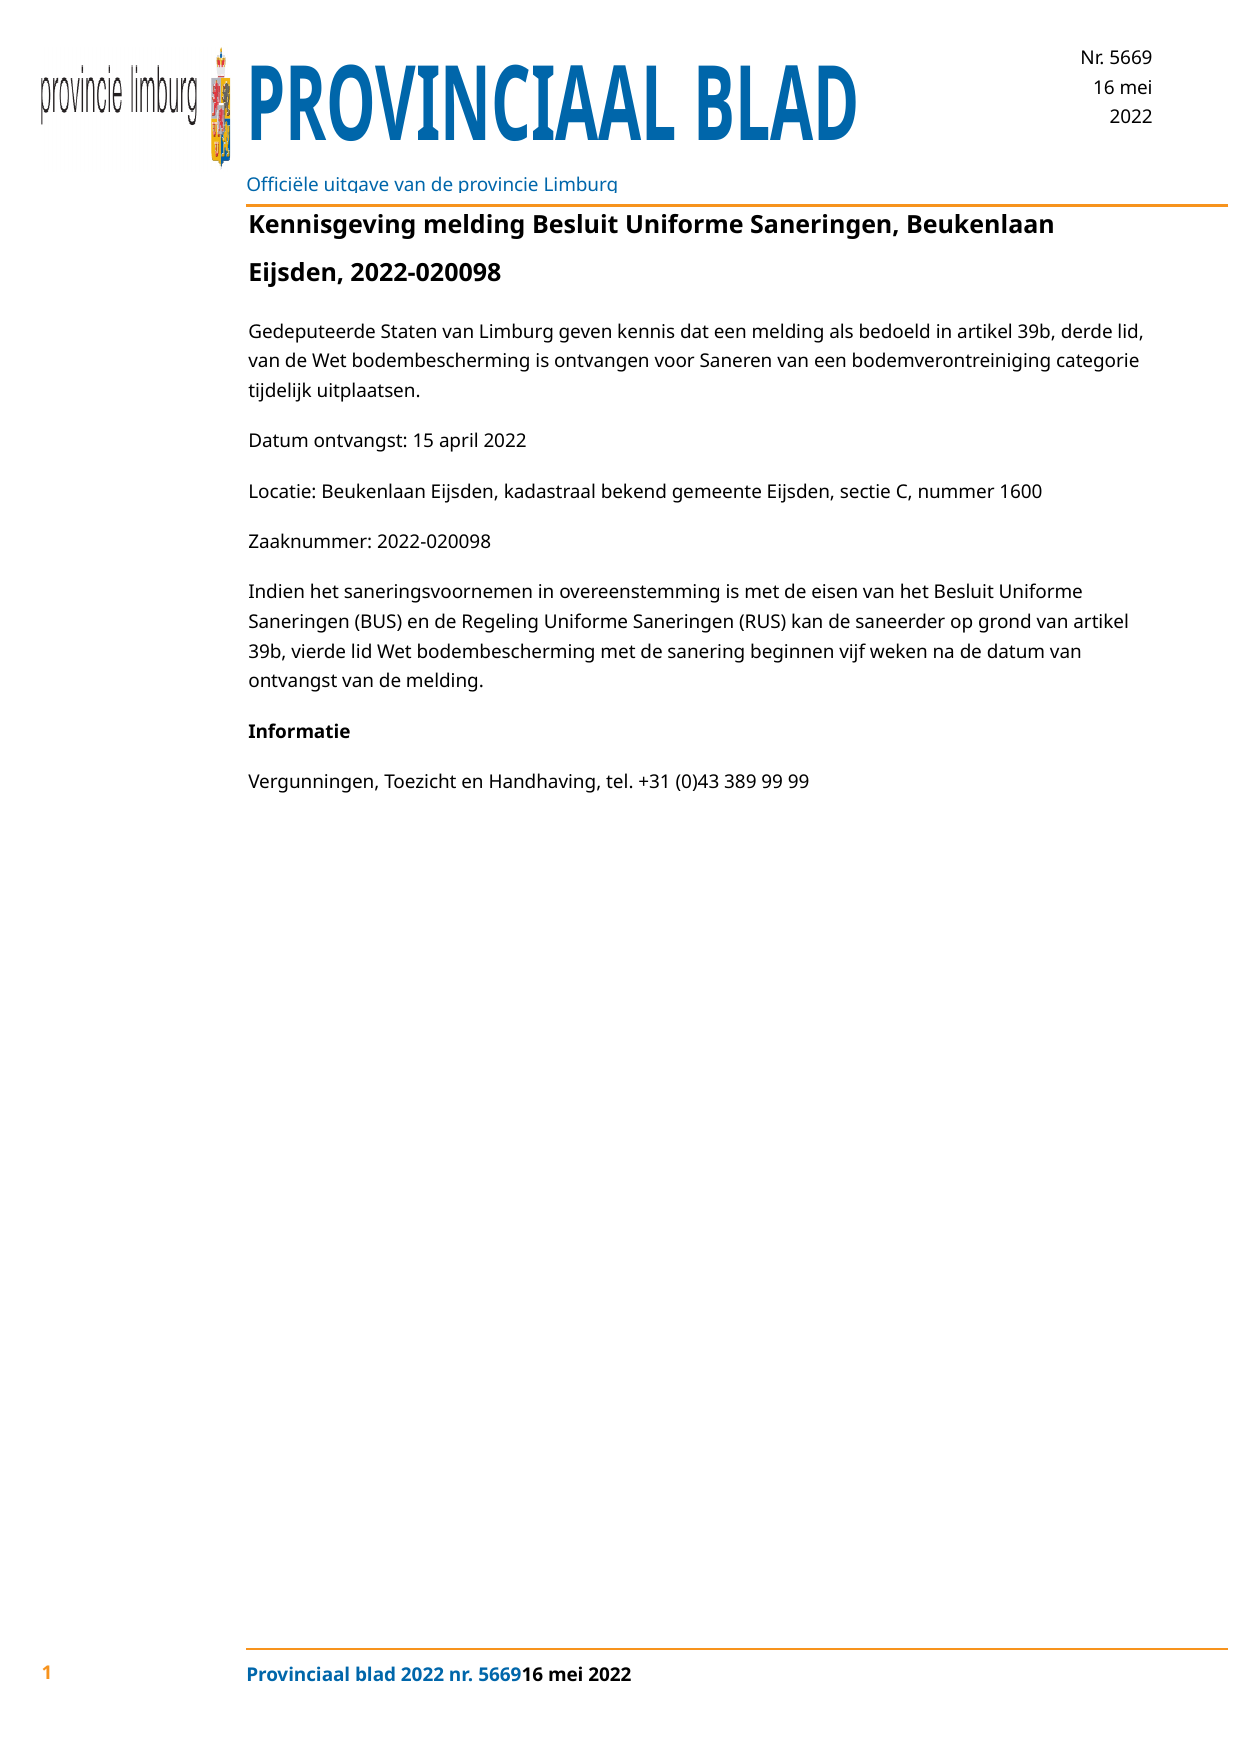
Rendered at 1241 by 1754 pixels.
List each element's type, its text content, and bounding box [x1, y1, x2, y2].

text Vergunningen, Toezicht en Handhaving, tel. +31 (0)43 389 99 99 [248, 768, 1152, 794]
text Locatie: Beukenlaan Eijsden, kadastraal bekend gemeente Eijsden, sectie C, nummer 1600 [248, 478, 1152, 504]
text Datum ontvangst: 15 april 2022 [248, 427, 1152, 453]
text Informatie [248, 718, 1152, 744]
picture [41, 47, 231, 172]
text Indien het saneringsvoornemen in overeenstemming is met de eisen van het Besluit Uniforme Saneringen (BUS) en de Regeling Uniforme Saneringen (RUS) kan de saneerder op grond van artikel 39b, vierde lid Wet bodembescherming met de sanering beginnen vijf weken na de datum van ontvangst van de melding. [248, 579, 1152, 693]
text Kennisgeving melding Besluit Uniforme Saneringen, Beukenlaan Eijsden, 2022-020098 [248, 207, 1152, 288]
text Gedeputeerde Staten van Limburg geven kennis dat een melding als bedoeld in artikel 39b, derde lid, van de Wet bodembescherming is ontvangen voor Saneren van een bodemverontreiniging categorie tijdelijk uitplaatsen. [248, 318, 1152, 403]
text Zaaknummer: 2022-020098 [248, 528, 1152, 554]
